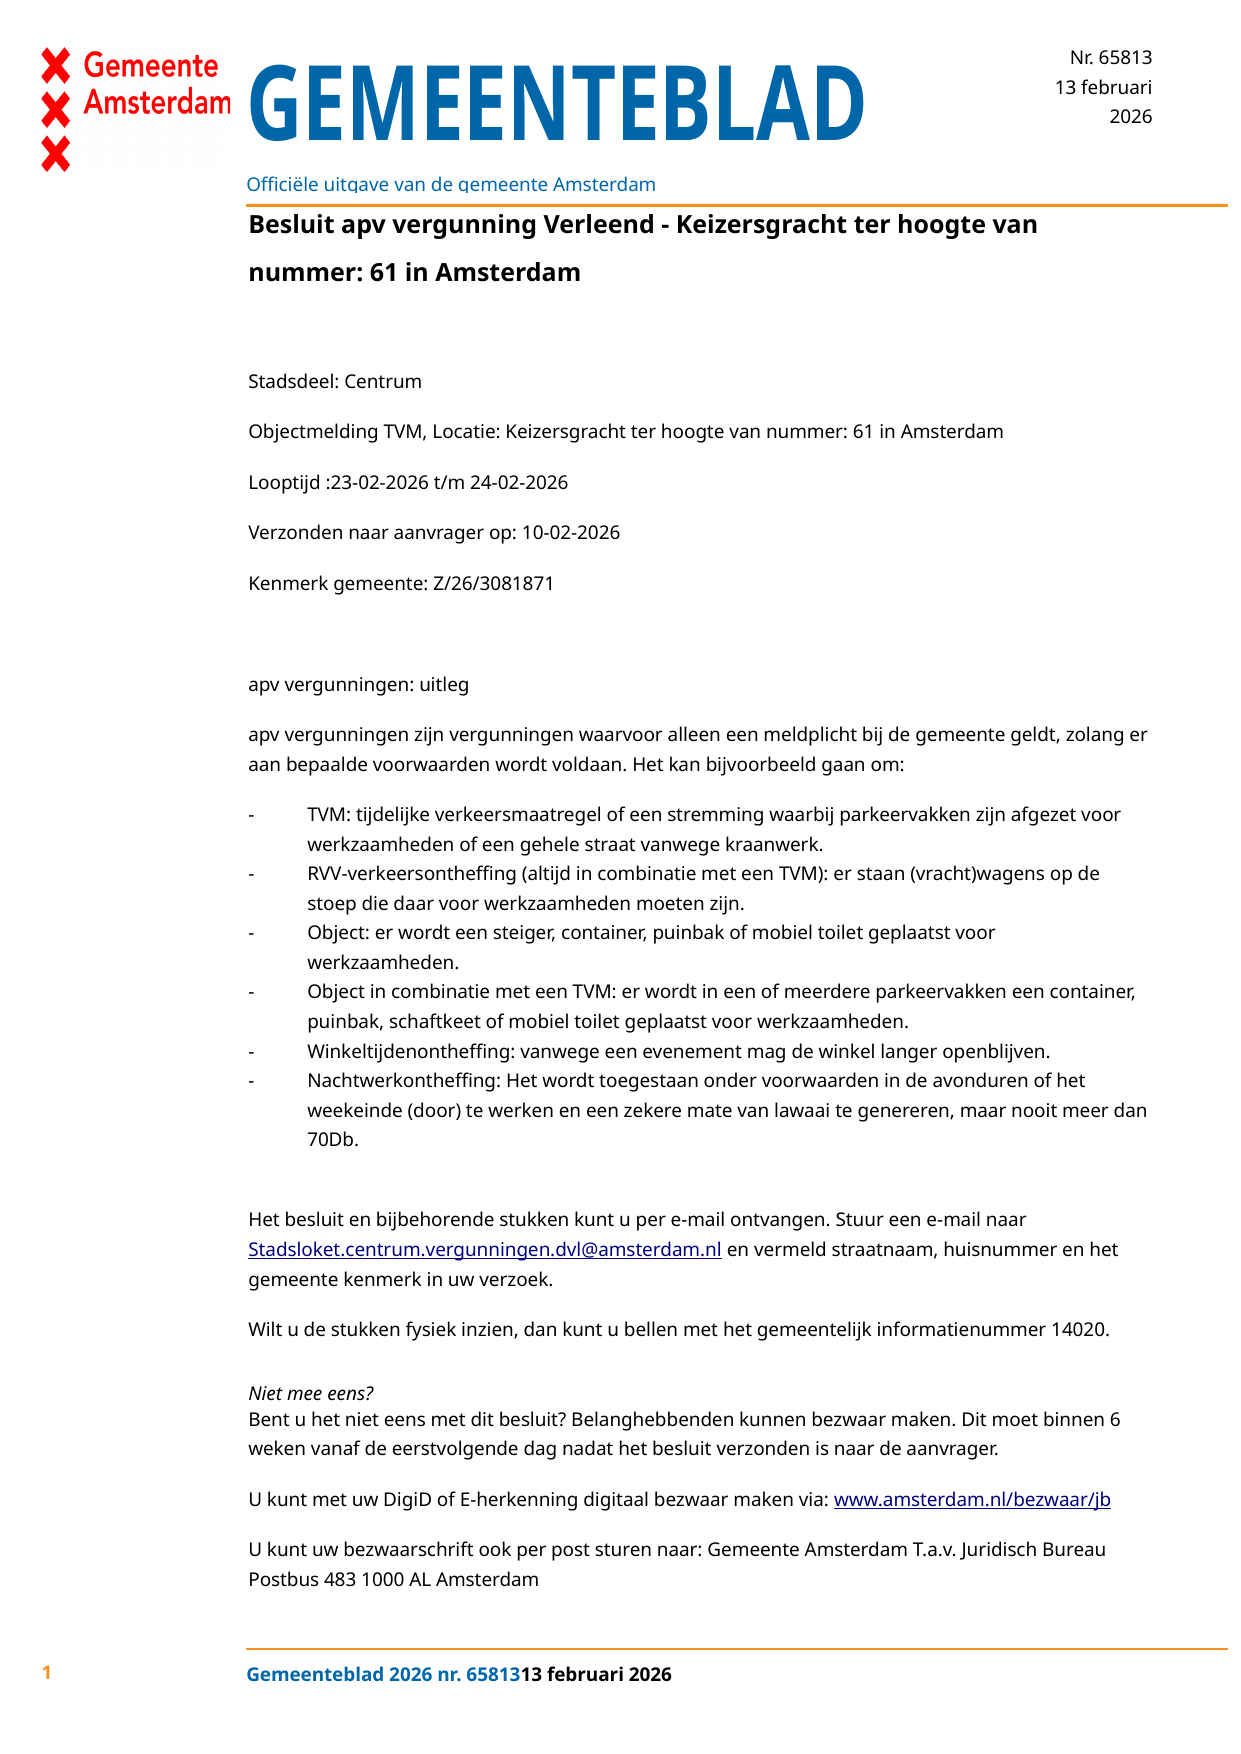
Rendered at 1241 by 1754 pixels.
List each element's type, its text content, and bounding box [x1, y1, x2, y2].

text apv vergunningen zijn vergunningen waarvoor alleen een meldplicht bij de gemeente geldt, zolang er aan bepaalde voorwaarden wordt voldaan. Het kan bijvoorbeeld gaan om: [248, 721, 1152, 777]
text apv vergunningen: uitleg [248, 671, 1152, 697]
picture [41, 47, 231, 172]
text Looptijd :23-02-2026 t/m 24-02-2026 [248, 469, 1152, 495]
text Besluit apv vergunning Verleend - Keizersgracht ter hoogte van nummer: 61 in Amsterdam [248, 207, 1152, 288]
list Nachtwerkontheffing: Het wordt toegestaan onder voorwaarden in de avonduren of het weekeinde (door) te werken en een zekere mate van lawaai te genereren, maar nooit meer dan 70Db. [248, 1067, 1152, 1152]
list Object: er wordt een steiger, container, puinbak of mobiel toilet geplaatst voor werkzaamheden. [248, 919, 1152, 975]
text U kunt uw bezwaarschrift ook per post sturen naar: Gemeente Amsterdam T.a.v. Juridisch Bureau Postbus 483 1000 AL Amsterdam [248, 1536, 1152, 1592]
list Object in combinatie met een TVM: er wordt in een of meerdere parkeervakken een container, puinbak, schaftkeet of mobiel toilet geplaatst voor werkzaamheden. [248, 979, 1152, 1034]
text Stadsdeel: Centrum [248, 368, 1152, 394]
text Kenmerk gemeente: Z/26/3081871 [248, 570, 1152, 596]
list TVM: tijdelijke verkeersmaatregel of een stremming waarbij parkeervakken zijn afgezet voor werkzaamheden of een gehele straat vanwege kraanwerk. [248, 801, 1152, 857]
text Objectmelding TVM, Locatie: Keizersgracht ter hoogte van nummer: 61 in Amsterdam [248, 419, 1152, 444]
list RVV-verkeersontheffing (altijd in combinatie met een TVM): er staan (vracht)wagens op de stoep die daar voor werkzaamheden moeten zijn. [248, 860, 1152, 916]
text Bent u het niet eens met dit besluit? Belanghebbenden kunnen bezwaar maken. Dit moet binnen 6 weken vanaf de eerstvolgende dag nadat het besluit verzonden is naar de aanvrager. [248, 1406, 1152, 1461]
text Niet mee eens? [248, 1380, 1152, 1406]
text Verzonden naar aanvrager op: 10-02-2026 [248, 519, 1152, 545]
text Het besluit en bijbehorende stukken kunt u per e-mail ontvangen. Stuur een e-mail naar Stadsloket.centrum.vergunningen.dvl@amsterdam.nl en vermeld straatnaam, huisnummer en het gemeente kenmerk in uw verzoek. [248, 1207, 1152, 1292]
list Winkeltijdenontheffing: vanwege een evenement mag de winkel langer openblijven. [248, 1038, 1152, 1064]
text U kunt met uw DigiD of E-herkenning digitaal bezwaar maken via: www.amsterdam.nl/bezwaar/jb [248, 1486, 1152, 1512]
text Wilt u de stukken fysiek inzien, dan kunt u bellen met het gemeentelijk informatienummer 14020. [248, 1316, 1152, 1342]
